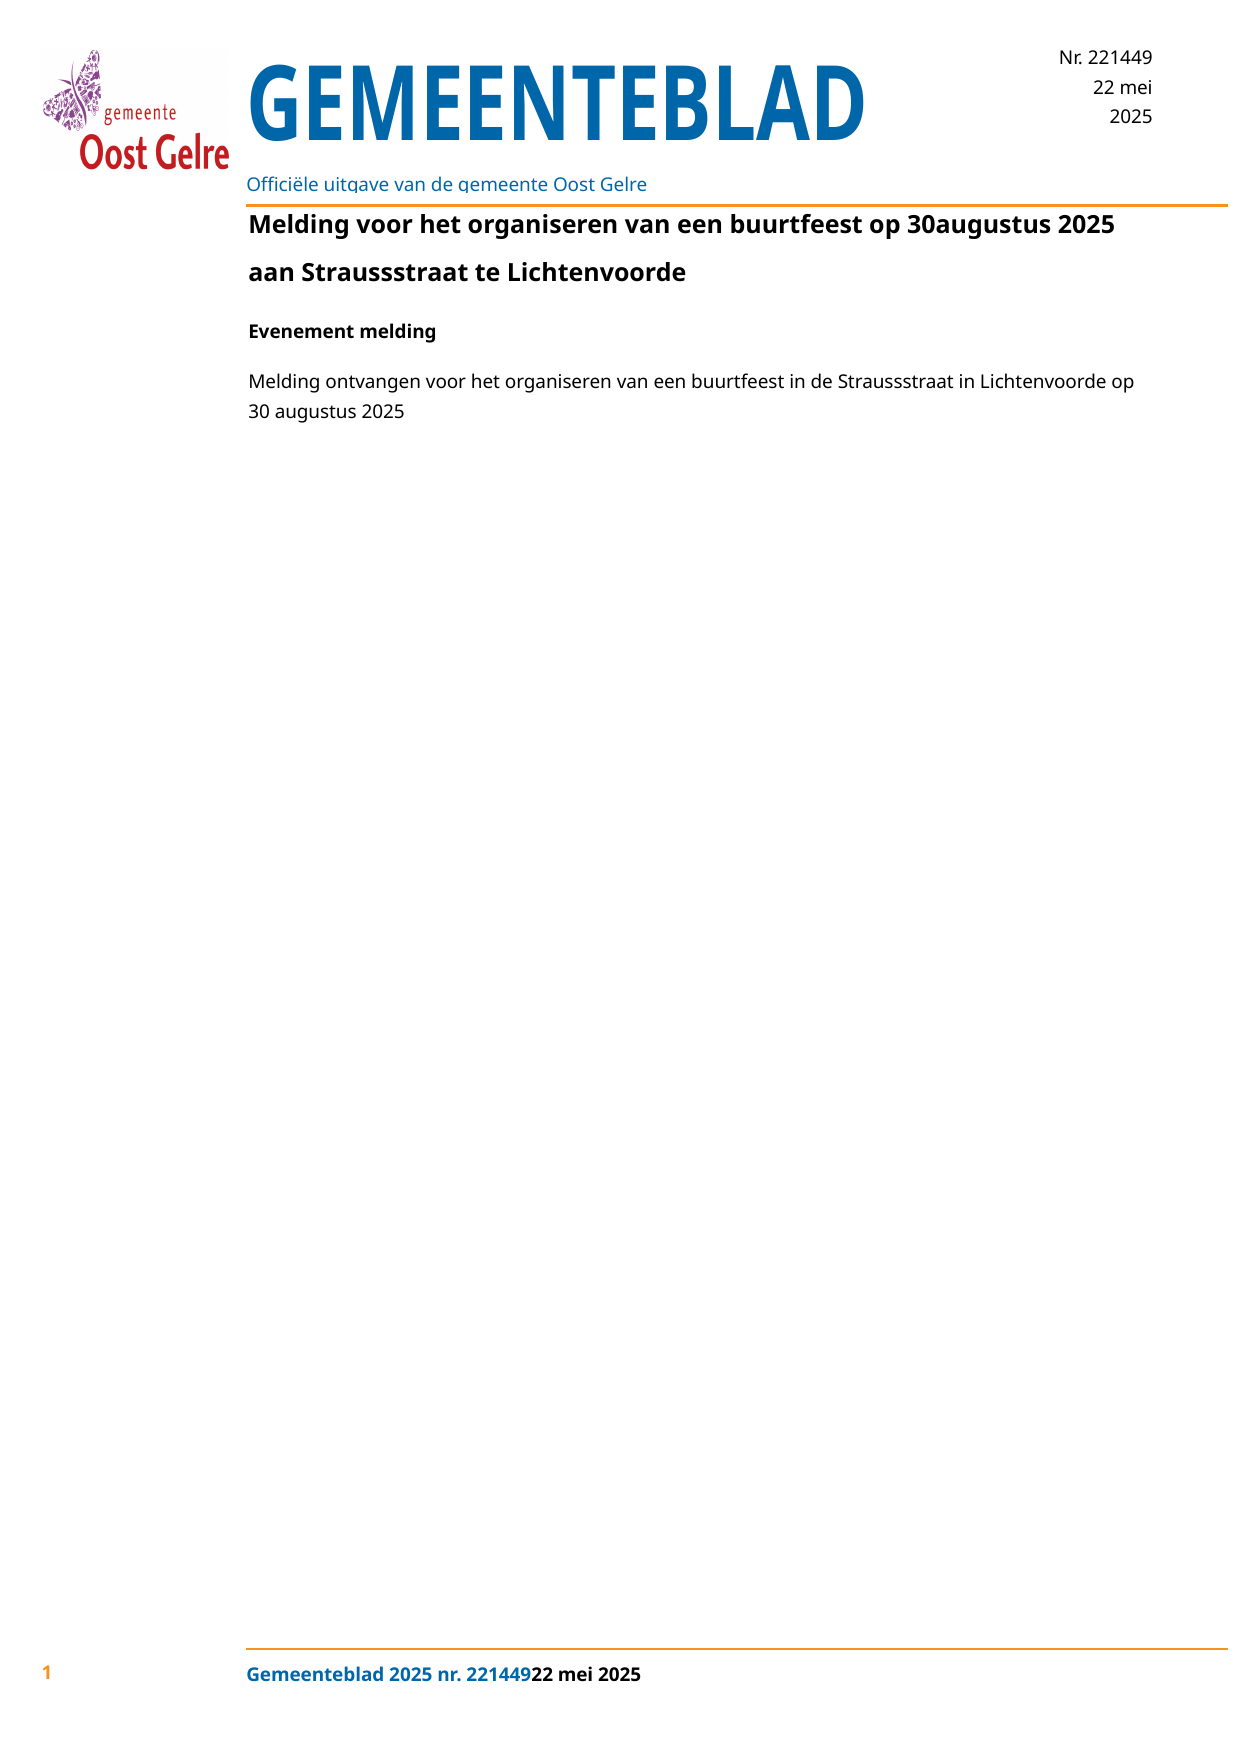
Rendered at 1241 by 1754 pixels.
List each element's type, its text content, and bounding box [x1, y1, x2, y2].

text Melding ontvangen voor het organiseren van een buurtfeest in de Straussstraat in Lichtenvoorde op 30 augustus 2025 [248, 368, 1152, 424]
text Melding voor het organiseren van een buurtfeest op 30augustus 2025 aan Straussstraat te Lichtenvoorde [248, 207, 1152, 288]
picture [41, 47, 231, 172]
text Evenement melding [248, 318, 1152, 344]
